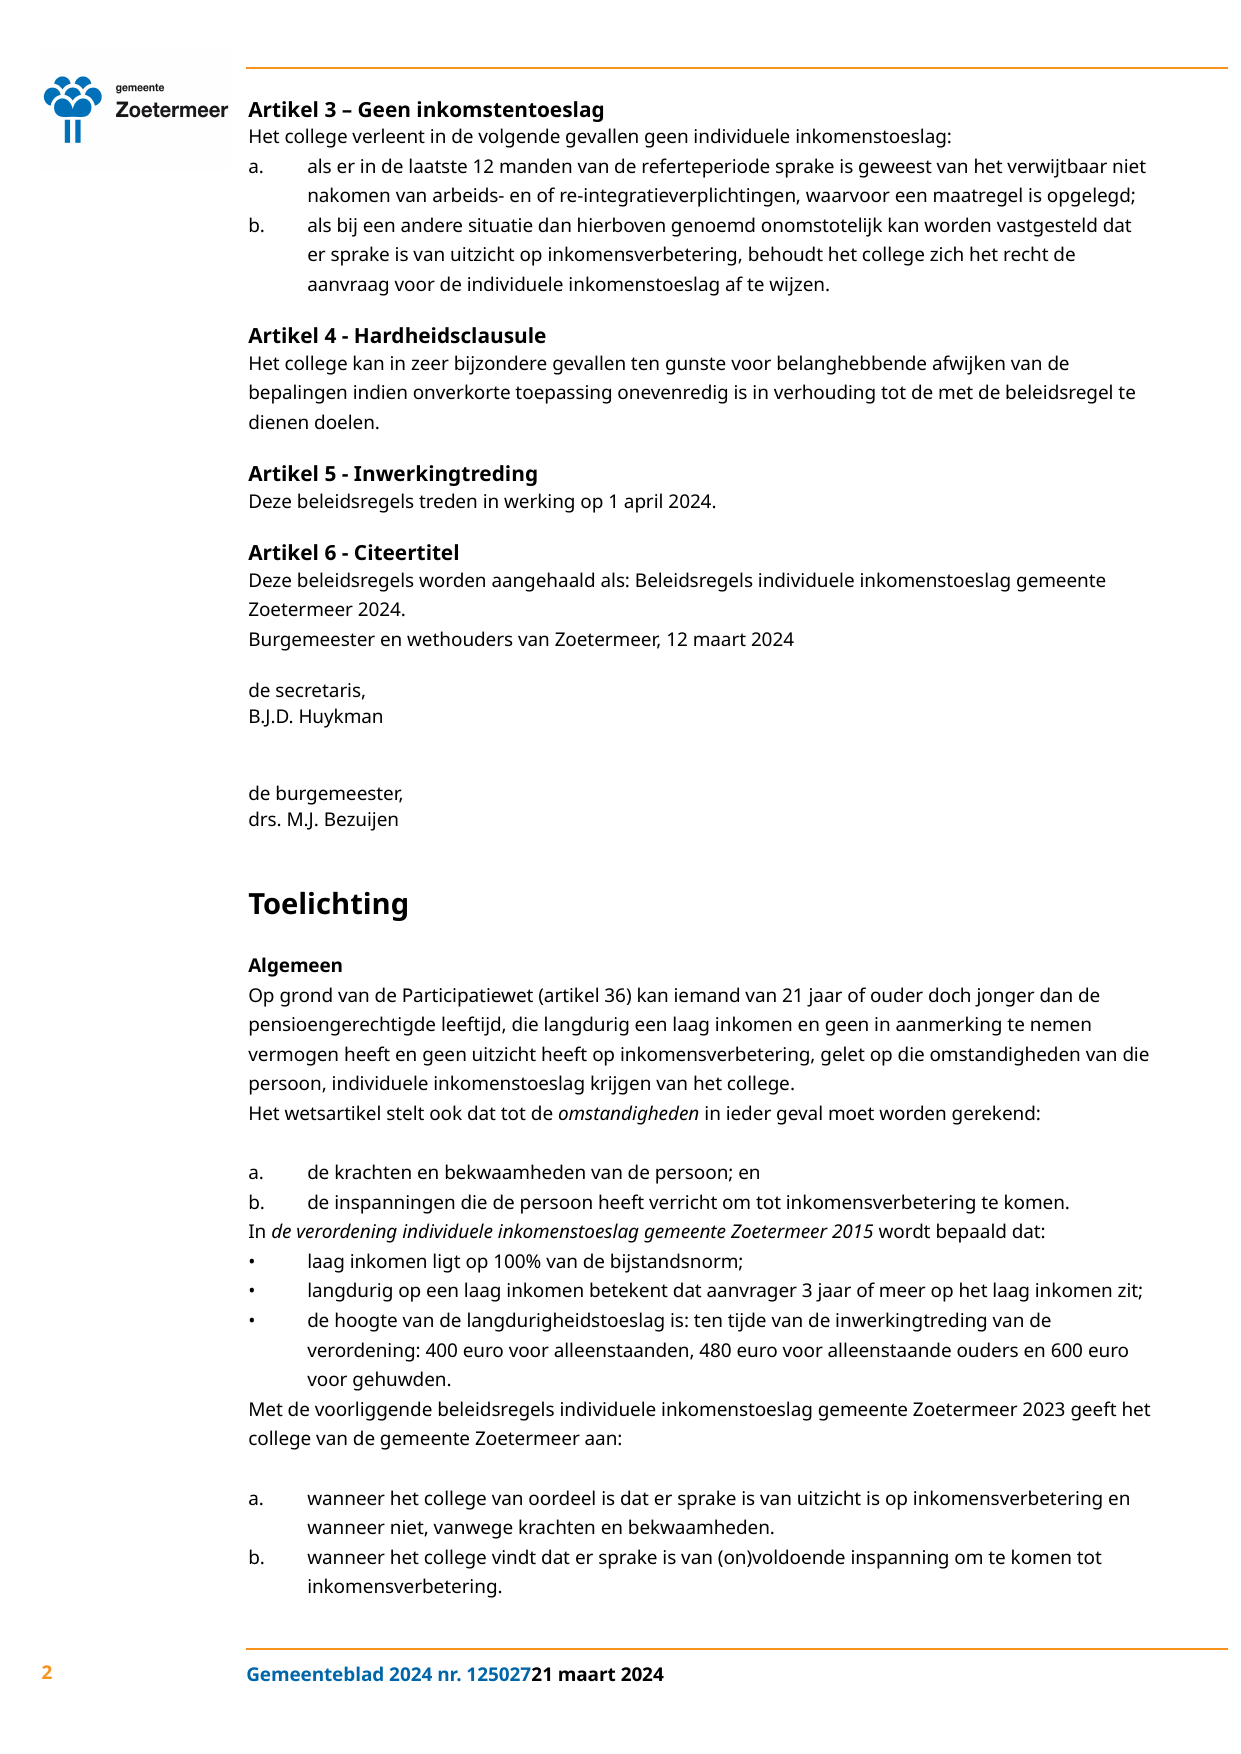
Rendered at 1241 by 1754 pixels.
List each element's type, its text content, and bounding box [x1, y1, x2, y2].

text Het college kan in zeer bijzondere gevallen ten gunste voor belanghebbende afwijken van de bepalingen indien onverkorte toepassing onevenredig is in verhouding tot de met de beleidsregel te dienen doelen. [248, 350, 1152, 435]
text Burgemeester en wethouders van Zoetermeer, 12 maart 2024 [248, 626, 1152, 652]
text Het college verleent in de volgende gevallen geen individuele inkomenstoeslag: [248, 123, 1152, 149]
list de krachten en bekwaamheden van de persoon; en [248, 1159, 1152, 1185]
list laag inkomen ligt op 100% van de bijstandsnorm; [248, 1248, 1152, 1274]
list de hoogte van de langdurigheidstoeslag is: ten tijde van de inwerkingtreding van de verordening: 400 euro voor alleenstaanden, 480 euro voor alleenstaande ouders en 600 euro voor gehuwden. [248, 1307, 1152, 1392]
list als er in de laatste 12 manden van de referteperiode sprake is geweest van het verwijtbaar niet nakomen van arbeids- en of re-integratieverplichtingen, waarvoor een maatregel is opgelegd; [248, 153, 1152, 208]
list langdurig op een laag inkomen betekent dat aanvrager 3 jaar of meer op het laag inkomen zit; [248, 1278, 1152, 1303]
picture [41, 47, 231, 172]
text Artikel 3 – Geen inkomstentoeslag [248, 95, 1152, 123]
list als bij een andere situatie dan hierboven genoemd onomstotelijk kan worden vastgesteld dat er sprake is van uitzicht op inkomensverbetering, behoudt het college zich het recht de aanvraag voor de individuele inkomenstoeslag af te wijzen. [248, 212, 1152, 297]
text Op grond van de Participatiewet (artikel 36) kan iemand van 21 jaar of ouder doch jonger dan de pensioengerechtigde leeftijd, die langdurig een laag inkomen en geen in aanmerking te nemen vermogen heeft en geen uitzicht heeft op inkomensverbetering, gelet op die omstandigheden van die persoon, individuele inkomenstoeslag krijgen van het college. [248, 982, 1152, 1096]
list de inspanningen die de persoon heeft verricht om tot inkomensverbetering te komen. [248, 1189, 1152, 1214]
text Artikel 6 - Citeertitel [248, 538, 1152, 567]
text de burgemeester, [248, 780, 1152, 806]
text Het wetsartikel stelt ook dat tot de omstandigheden in ieder geval moet worden gerekend: [248, 1100, 1152, 1126]
text Deze beleidsregels worden aangehaald als: Beleidsregels individuele inkomenstoeslag gemeente Zoetermeer 2024. [248, 567, 1152, 622]
text Artikel 5 - Inwerkingtreding [248, 459, 1152, 488]
text Toelichting [248, 883, 1152, 923]
text Algemeen [248, 952, 1152, 978]
list wanneer het college vindt dat er sprake is van (on)voldoende inspanning om te komen tot inkomensverbetering. [248, 1544, 1152, 1599]
text drs. M.J. Bezuijen [248, 806, 1152, 832]
text Artikel 4 - Hardheidsclausule [248, 322, 1152, 350]
text Deze beleidsregels treden in werking op 1 april 2024. [248, 488, 1152, 514]
text Met de voorliggende beleidsregels individuele inkomenstoeslag gemeente Zoetermeer 2023 geeft het college van de gemeente Zoetermeer aan: [248, 1396, 1152, 1451]
text de secretaris, [248, 677, 1152, 703]
text B.J.D. Huykman [248, 703, 1152, 729]
list wanneer het college van oordeel is dat er sprake is van uitzicht is op inkomensverbetering en wanneer niet, vanwege krachten en bekwaamheden. [248, 1485, 1152, 1540]
text In de verordening individuele inkomenstoeslag gemeente Zoetermeer 2015 wordt bepaald dat: [248, 1218, 1152, 1244]
